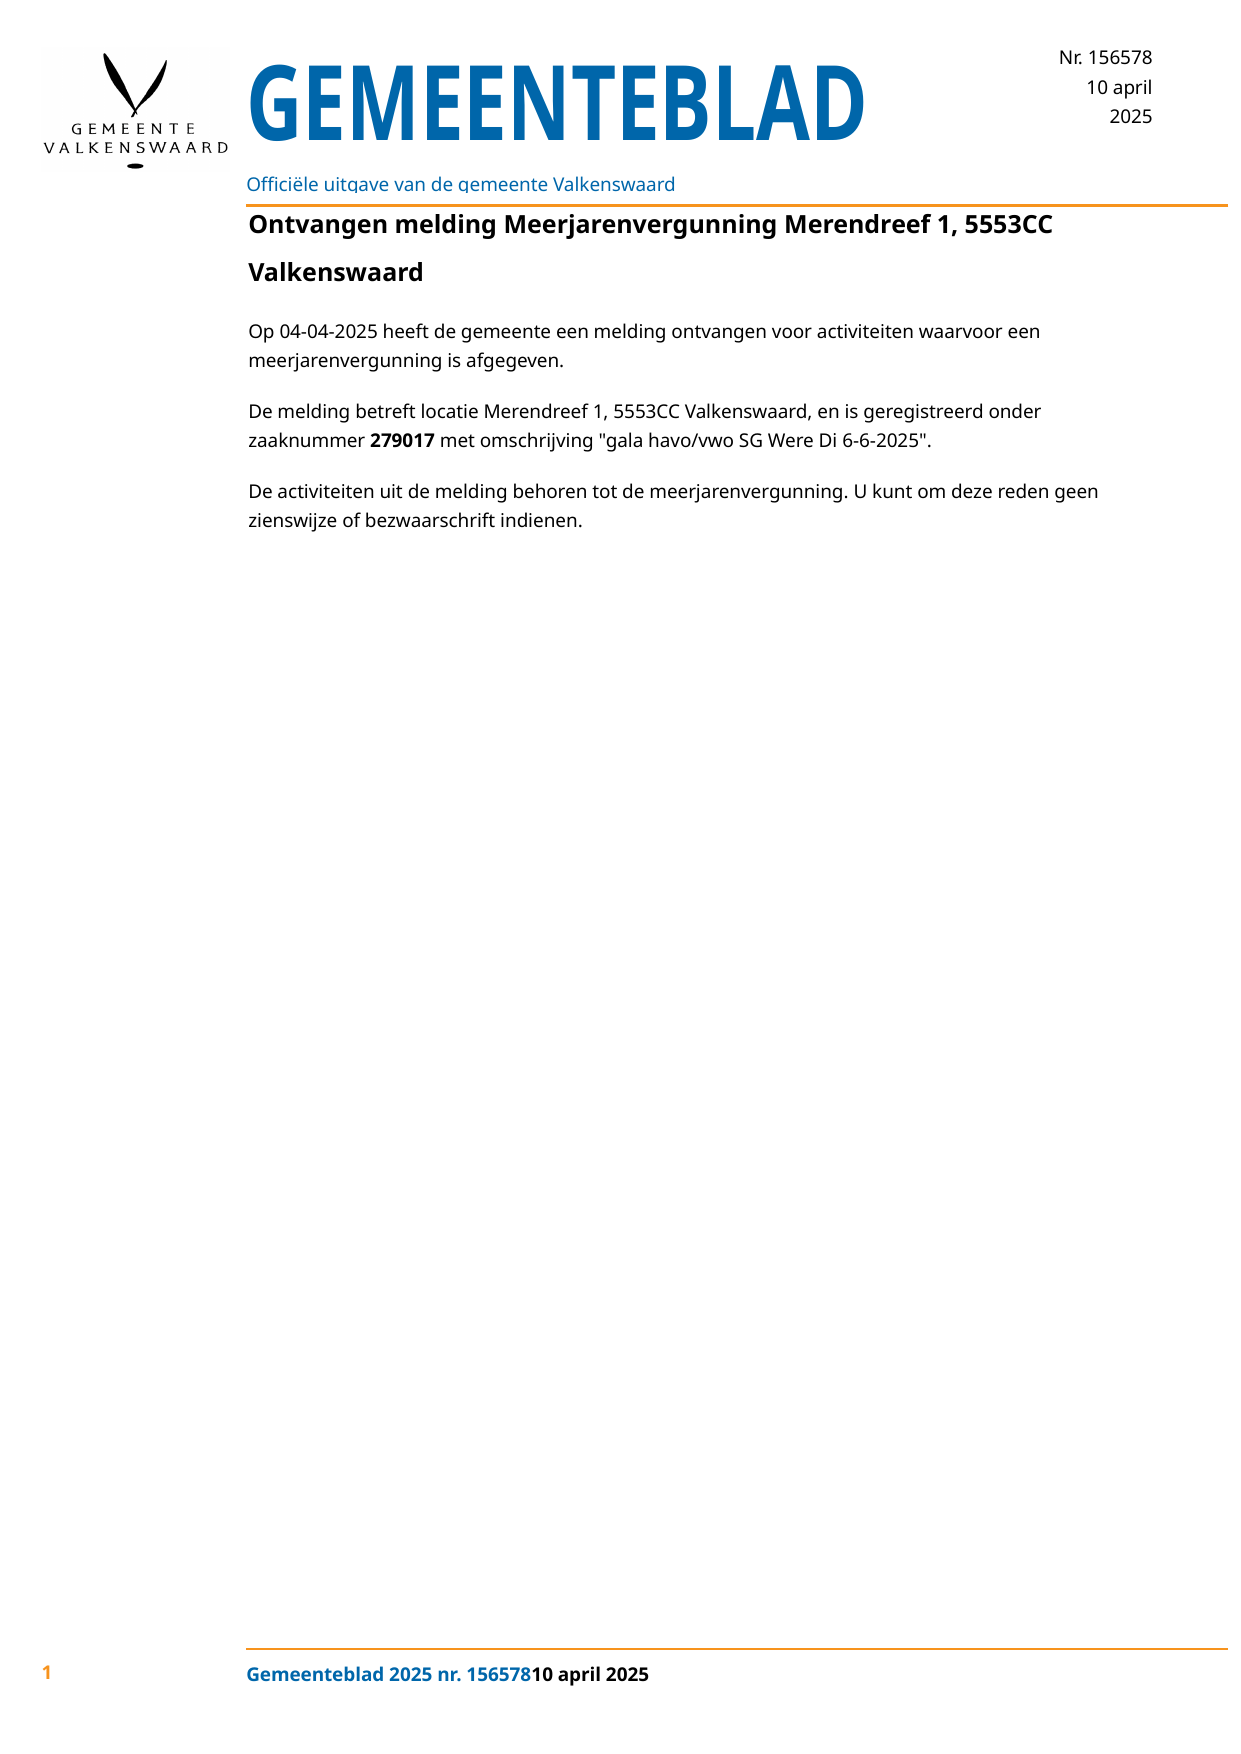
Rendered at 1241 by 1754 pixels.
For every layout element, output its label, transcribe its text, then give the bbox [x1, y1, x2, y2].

text De activiteiten uit de melding behoren tot de meerjarenvergunning. U kunt om deze reden geen zienswijze of bezwaarschrift indienen. [248, 478, 1152, 533]
text Ontvangen melding Meerjarenvergunning Merendreef 1, 5553CC Valkenswaard [248, 207, 1152, 288]
text Op 04-04-2025 heeft de gemeente een melding ontvangen voor activiteiten waarvoor een meerjarenvergunning is afgegeven. [248, 318, 1152, 373]
picture [41, 47, 231, 172]
text De melding betreft locatie Merendreef 1, 5553CC Valkenswaard, en is geregistreerd onder zaaknummer 279017 met omschrijving "gala havo/vwo SG Were Di 6-6-2025". [248, 398, 1152, 453]
